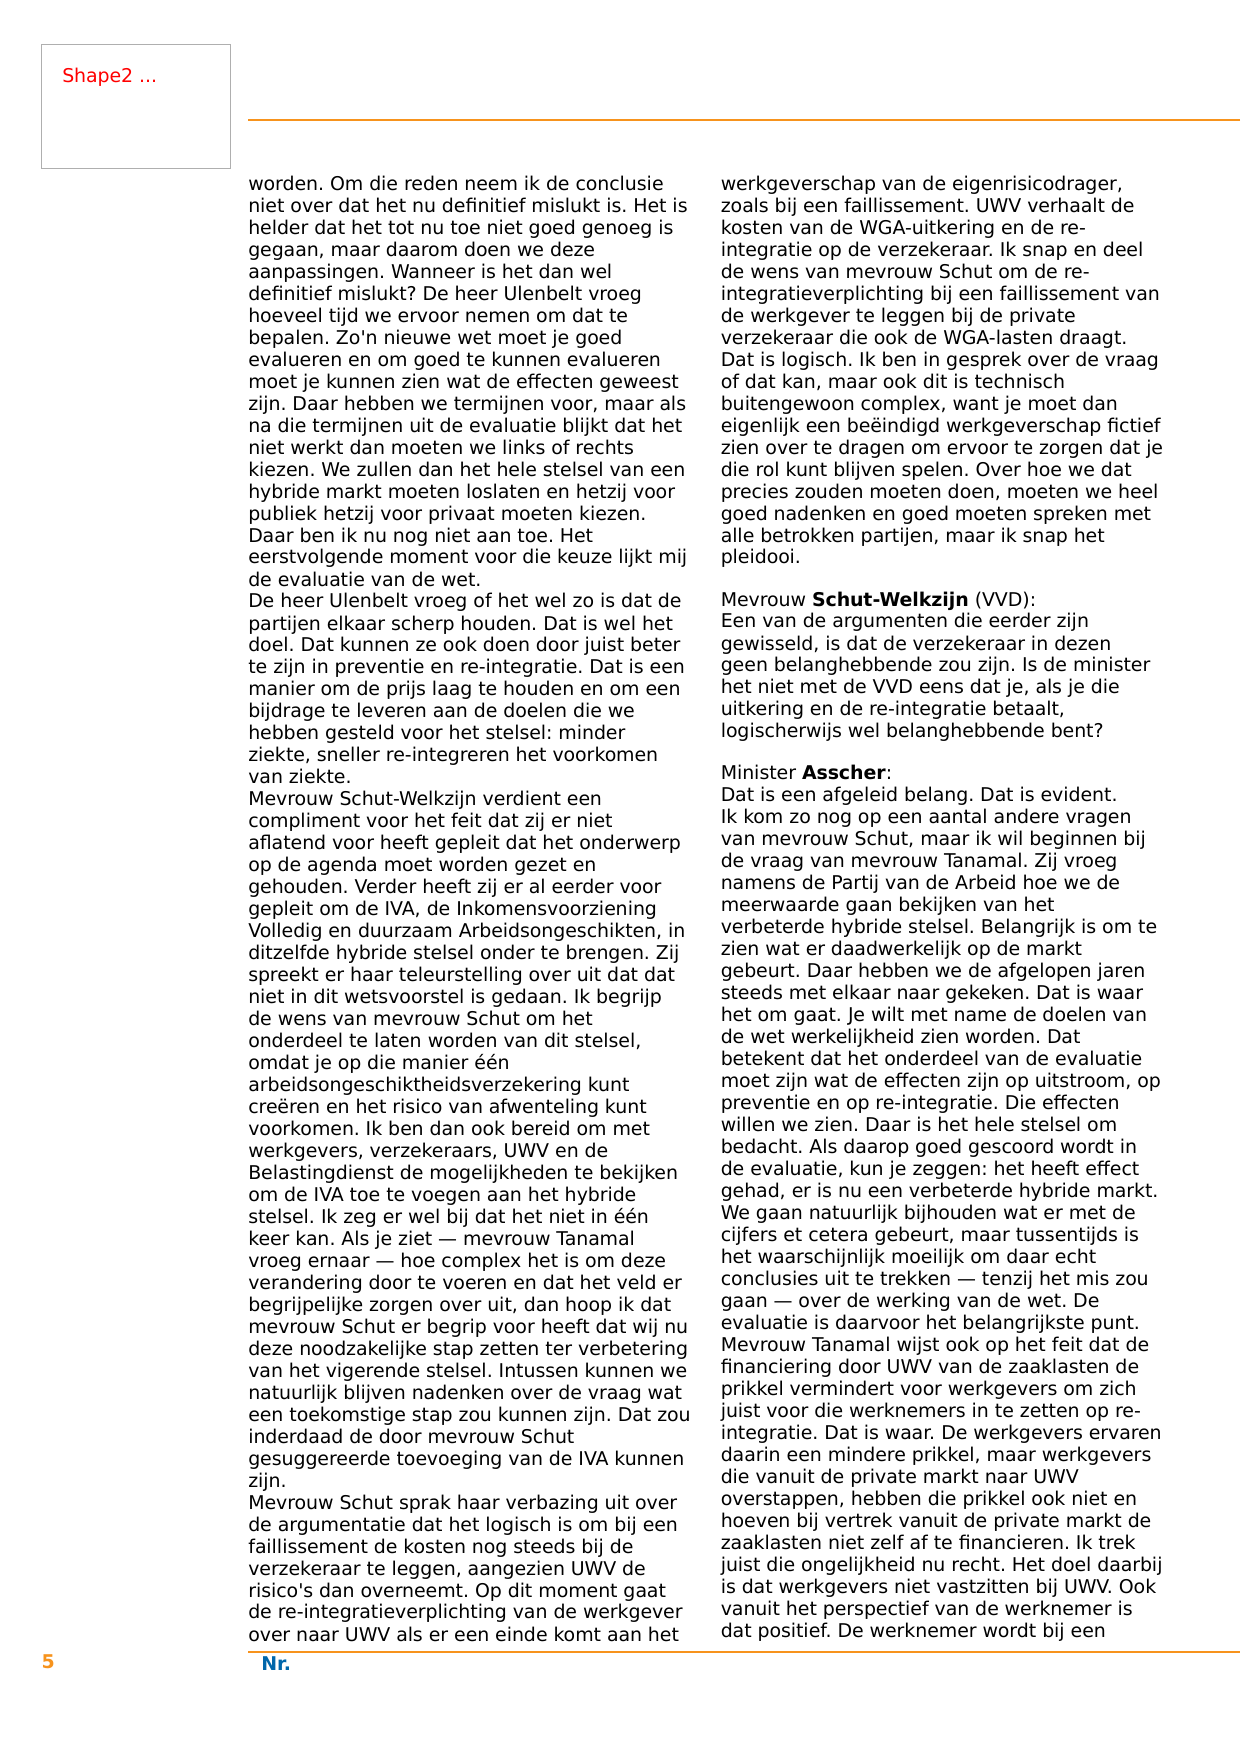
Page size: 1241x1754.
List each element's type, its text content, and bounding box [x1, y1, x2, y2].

text Dat is een afgeleid belang. Dat is evident. [721, 784, 1163, 806]
text Ik kom zo nog op een aantal andere vragen van mevrouw Schut, maar ik wil beginnen bij de vraag van mevrouw Tanamal. Zij vroeg namens de Partij van de Arbeid hoe we de meerwaarde gaan bekijken van het verbeterde hybride stelsel. Belangrijk is om te zien wat er daadwerkelijk op de markt gebeurt. Daar hebben we de afgelopen jaren steeds met elkaar naar gekeken. Dat is waar het om gaat. Je wilt met name de doelen van de wet werkelijkheid zien worden. Dat betekent dat het onderdeel van de evaluatie moet zijn wat de effecten zijn op uitstroom, op preventie en op re-integratie. Die effecten willen we zien. Daar is het hele stelsel om bedacht. Als daarop goed gescoord wordt in de evaluatie, kun je zeggen: het heeft effect gehad, er is nu een verbeterde hybride markt. We gaan natuurlijk bijhouden wat er met de cijfers et cetera gebeurt, maar tussentijds is het waarschijnlijk moeilijk om daar echt conclusies uit te trekken — tenzij het mis zou gaan — over de werking van de wet. De evaluatie is daarvoor het belangrijkste punt. [721, 806, 1163, 1334]
text werkgeverschap van de eigenrisicodrager, zoals bij een faillissement. UWV verhaalt de kosten van de WGA-uitkering en de re-integratie op de verzekeraar. Ik snap en deel de wens van mevrouw Schut om de re-integratieverplichting bij een faillissement van de werkgever te leggen bij de private verzekeraar die ook de WGA-lasten draagt. Dat is logisch. Ik ben in gesprek over de vraag of dat kan, maar ook dit is technisch buitengewoon complex, want je moet dan eigenlijk een beëindigd werkgeverschap fictief zien over te dragen om ervoor te zorgen dat je die rol kunt blijven spelen. Over hoe we dat precies zouden moeten doen, moeten we heel goed nadenken en goed moeten spreken met alle betrokken partijen, maar ik snap het pleidooi. [721, 173, 1163, 568]
text Mevrouw Schut sprak haar verbazing uit over de argumentatie dat het logisch is om bij een faillissement de kosten nog steeds bij de verzekeraar te leggen, aangezien UWV de risico's dan overneemt. Op dit moment gaat de re-integratieverplichting van de werkgever over naar UWV als er een einde komt aan het [248, 1492, 691, 1645]
text Mevrouw Tanamal wijst ook op het feit dat de financiering door UWV van de zaaklasten de prikkel vermindert voor werkgevers om zich juist voor die werknemers in te zetten op re-integratie. Dat is waar. De werkgevers ervaren daarin een mindere prikkel, maar werkgevers die vanuit de private markt naar UWV overstappen, hebben die prikkel ook niet en hoeven bij vertrek vanuit de private markt de zaaklasten niet zelf af te financieren. Ik trek juist die ongelijkheid nu recht. Het doel daarbij is dat werkgevers niet vastzitten bij UWV. Ook vanuit het perspectief van de werknemer is dat positief. De werknemer wordt bij een [721, 1334, 1163, 1641]
text worden. Om die reden neem ik de conclusie niet over dat het nu definitief mislukt is. Het is helder dat het tot nu toe niet goed genoeg is gegaan, maar daarom doen we deze aanpassingen. Wanneer is het dan wel definitief mislukt? De heer Ulenbelt vroeg hoeveel tijd we ervoor nemen om dat te bepalen. Zo'n nieuwe wet moet je goed evalueren en om goed te kunnen evalueren moet je kunnen zien wat de effecten geweest zijn. Daar hebben we termijnen voor, maar als na die termijnen uit de evaluatie blijkt dat het niet werkt dan moeten we links of rechts kiezen. We zullen dan het hele stelsel van een hybride markt moeten loslaten en hetzij voor publiek hetzij voor privaat moeten kiezen. Daar ben ik nu nog niet aan toe. Het eerstvolgende moment voor die keuze lijkt mij de evaluatie van de wet. [248, 173, 691, 590]
text De heer Ulenbelt vroeg of het wel zo is dat de partijen elkaar scherp houden. Dat is wel het doel. Dat kunnen ze ook doen door juist beter te zijn in preventie en re-integratie. Dat is een manier om de prijs laag te houden en om een bijdrage te leveren aan de doelen die we hebben gesteld voor het stelsel: minder ziekte, sneller re-integreren het voorkomen van ziekte. [248, 590, 691, 788]
text Mevrouw Schut-Welkzijn verdient een compliment voor het feit dat zij er niet aflatend voor heeft gepleit dat het onderwerp op de agenda moet worden gezet en gehouden. Verder heeft zij er al eerder voor gepleit om de IVA, de Inkomensvoorziening Volledig en duurzaam Arbeidsongeschikten, in ditzelfde hybride stelsel onder te brengen. Zij spreekt er haar teleurstelling over uit dat dat niet in dit wetsvoorstel is gedaan. Ik begrijp de wens van mevrouw Schut om het onderdeel te laten worden van dit stelsel, omdat je op die manier één arbeidsongeschiktheidsverzekering kunt creëren en het risico van afwenteling kunt voorkomen. Ik ben dan ook bereid om met werkgevers, verzekeraars, UWV en de Belastingdienst de mogelijkheden te bekijken om de IVA toe te voegen aan het hybride stelsel. Ik zeg er wel bij dat het niet in één keer kan. Als je ziet — mevrouw Tanamal vroeg ernaar — hoe complex het is om deze verandering door te voeren en dat het veld er begrijpelijke zorgen over uit, dan hoop ik dat mevrouw Schut er begrip voor heeft dat wij nu deze noodzakelijke stap zetten ter verbetering van het vigerende stelsel. Intussen kunnen we natuurlijk blijven nadenken over de vraag wat een toekomstige stap zou kunnen zijn. Dat zou inderdaad de door mevrouw Schut gesuggereerde toevoeging van de IVA kunnen zijn. [248, 788, 691, 1492]
text Minister Asscher: [721, 762, 1163, 784]
text Een van de argumenten die eerder zijn gewisseld, is dat de verzekeraar in dezen geen belanghebbende zou zijn. Is de minister het niet met de VVD eens dat je, als je die uitkering en de re-integratie betaalt, logischerwijs wel belanghebbende bent? [721, 610, 1163, 742]
text Mevrouw Schut-Welkzijn (VVD): [721, 588, 1163, 610]
